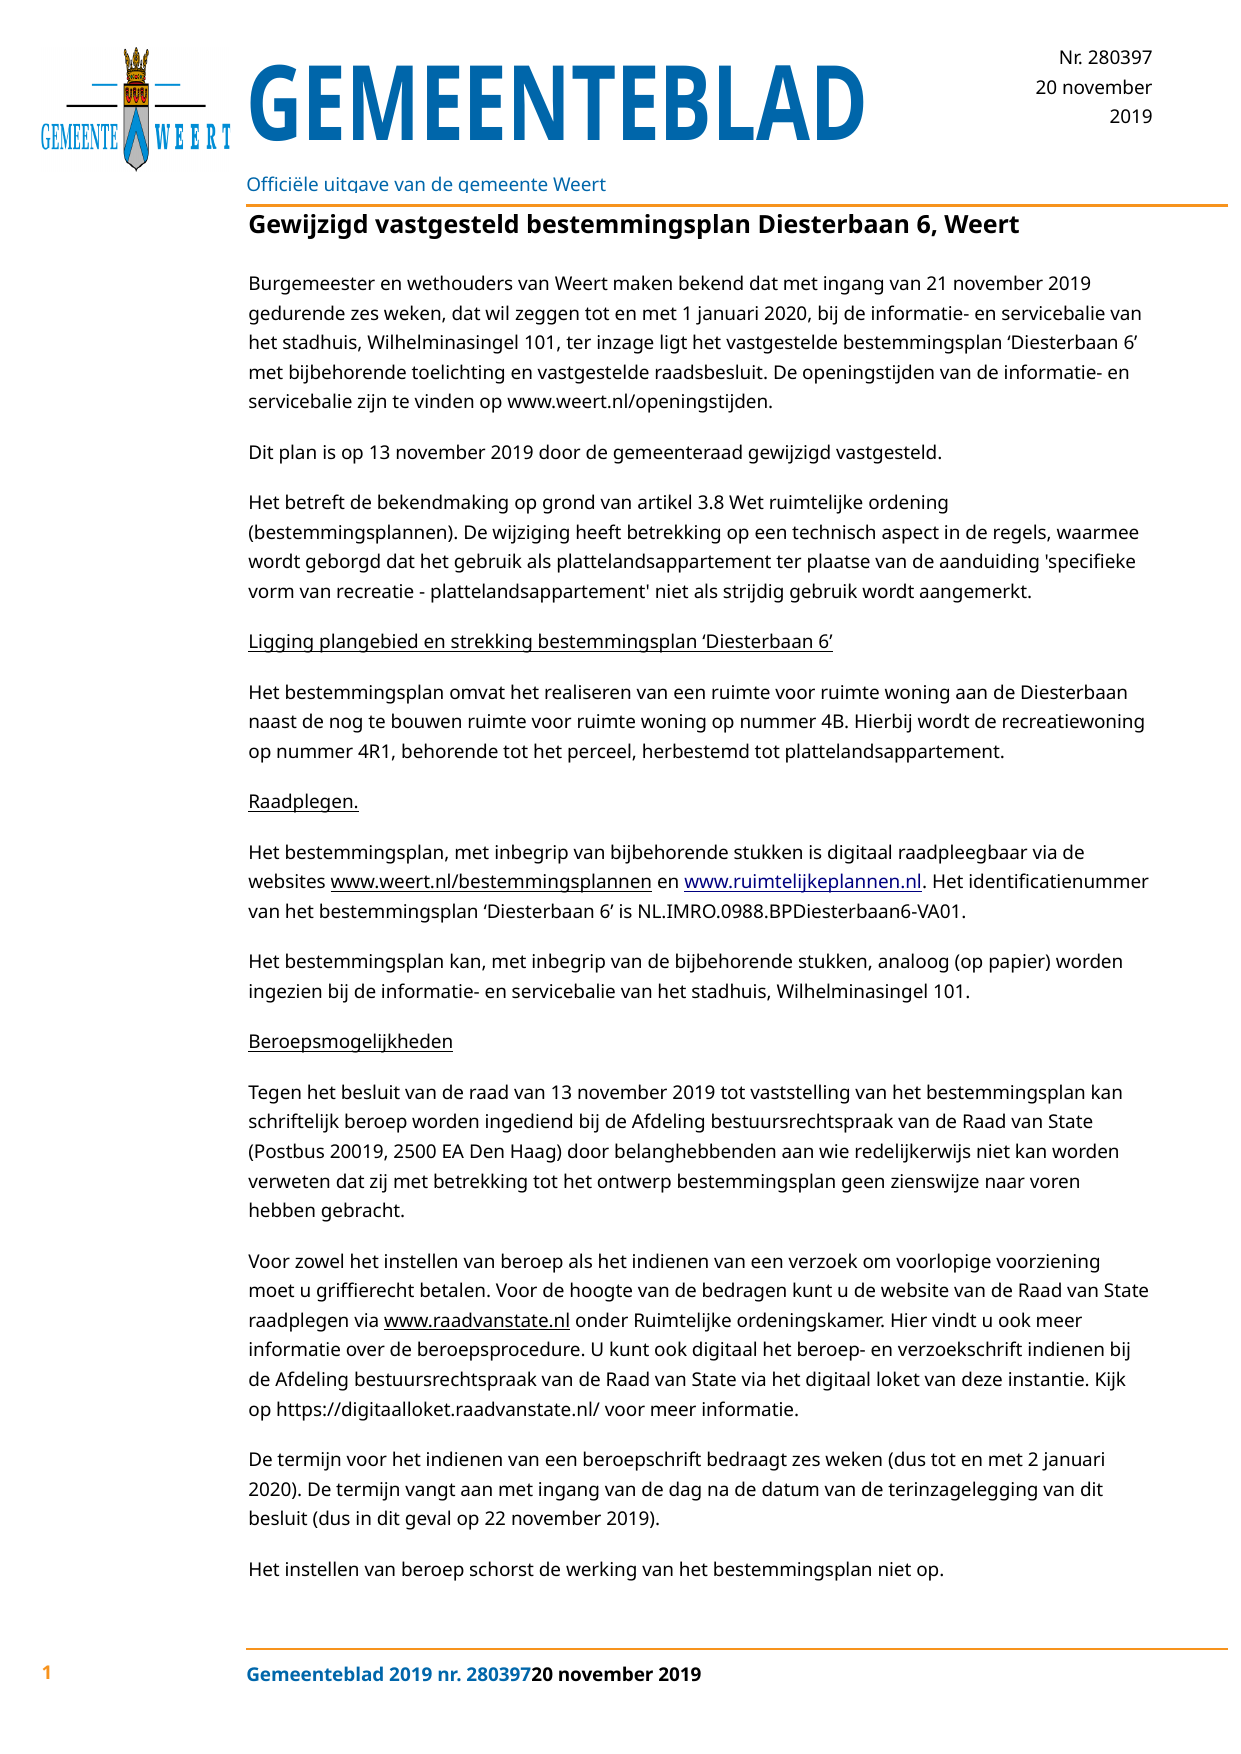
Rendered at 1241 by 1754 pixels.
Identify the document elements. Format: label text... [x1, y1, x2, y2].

text Voor zowel het instellen van beroep als het indienen van een verzoek om voorlopige voorziening moet u griffierecht betalen. Voor de hoogte van de bedragen kunt u de website van de Raad van State raadplegen via www.raadvanstate.nl onder Ruimtelijke ordeningskamer. Hier vindt u ook meer informatie over de beroepsprocedure. U kunt ook digitaal het beroep- en verzoekschrift indienen bij de Afdeling bestuursrechtspraak van de Raad van State via het digitaal loket van deze instantie. Kijk op https://digitaalloket.raadvanstate.nl/ voor meer informatie. [248, 1248, 1152, 1421]
text Gewijzigd vastgesteld bestemmingsplan Diesterbaan 6, Weert [248, 207, 1152, 241]
text Dit plan is op 13 november 2019 door de gemeenteraad gewijzigd vastgesteld. [248, 439, 1152, 465]
text Tegen het besluit van de raad van 13 november 2019 tot vaststelling van het bestemmingsplan kan schriftelijk beroep worden ingediend bij de Afdeling bestuursrechtspraak van de Raad van State (Postbus 20019, 2500 EA Den Haag) door belanghebbenden aan wie redelijkerwijs niet kan worden verweten dat zij met betrekking tot het ontwerp bestemmingsplan geen zienswijze naar voren hebben gebracht. [248, 1079, 1152, 1223]
text Ligging plangebied en strekking bestemmingsplan ‘Diesterbaan 6’ [248, 629, 1152, 654]
text Het bestemmingsplan omvat het realiseren van een ruimte voor ruimte woning aan de Diesterbaan naast de nog te bouwen ruimte voor ruimte woning op nummer 4B. Hierbij wordt de recreatiewoning op nummer 4R1, behorende tot het perceel, herbestemd tot plattelandsappartement. [248, 679, 1152, 764]
text De termijn voor het indienen van een beroepschrift bedraagt zes weken (dus tot en met 2 januari 2020). De termijn vangt aan met ingang van de dag na de datum van de terinzagelegging van dit besluit (dus in dit geval op 22 november 2019). [248, 1446, 1152, 1531]
text Beroepsmogelijkheden [248, 1029, 1152, 1054]
text Het bestemmingsplan, met inbegrip van bijbehorende stukken is digitaal raadpleegbaar via de websites www.weert.nl/bestemmingsplannen en www.ruimtelijkeplannen.nl. Het identificatienummer van het bestemmingsplan ‘Diesterbaan 6’ is NL.IMRO.0988.BPDiesterbaan6-VA01. [248, 839, 1152, 924]
text Raadplegen. [248, 789, 1152, 814]
text Het betreft de bekendmaking op grond van artikel 3.8 Wet ruimtelijke ordening (bestemmingsplannen). De wijziging heeft betrekking op een technisch aspect in de regels, waarmee wordt geborgd dat het gebruik als plattelandsappartement ter plaatse van de aanduiding 'specifieke vorm van recreatie - plattelandsappartement' niet als strijdig gebruik wordt aangemerkt. [248, 489, 1152, 604]
text Het instellen van beroep schorst de werking van het bestemmingsplan niet op. [248, 1556, 1152, 1581]
picture [41, 47, 231, 172]
text Burgemeester en wethouders van Weert maken bekend dat met ingang van 21 november 2019 gedurende zes weken, dat wil zeggen tot en met 1 januari 2020, bij de informatie- en servicebalie van het stadhuis, Wilhelminasingel 101, ter inzage ligt het vastgestelde bestemmingsplan ‘Diesterbaan 6’ met bijbehorende toelichting en vastgestelde raadsbesluit. De openingstijden van de informatie- en servicebalie zijn te vinden op www.weert.nl/openingstijden. [248, 270, 1152, 414]
text Het bestemmingsplan kan, met inbegrip van de bijbehorende stukken, analoog (op papier) worden ingezien bij de informatie- en servicebalie van het stadhuis, Wilhelminasingel 101. [248, 949, 1152, 1004]
